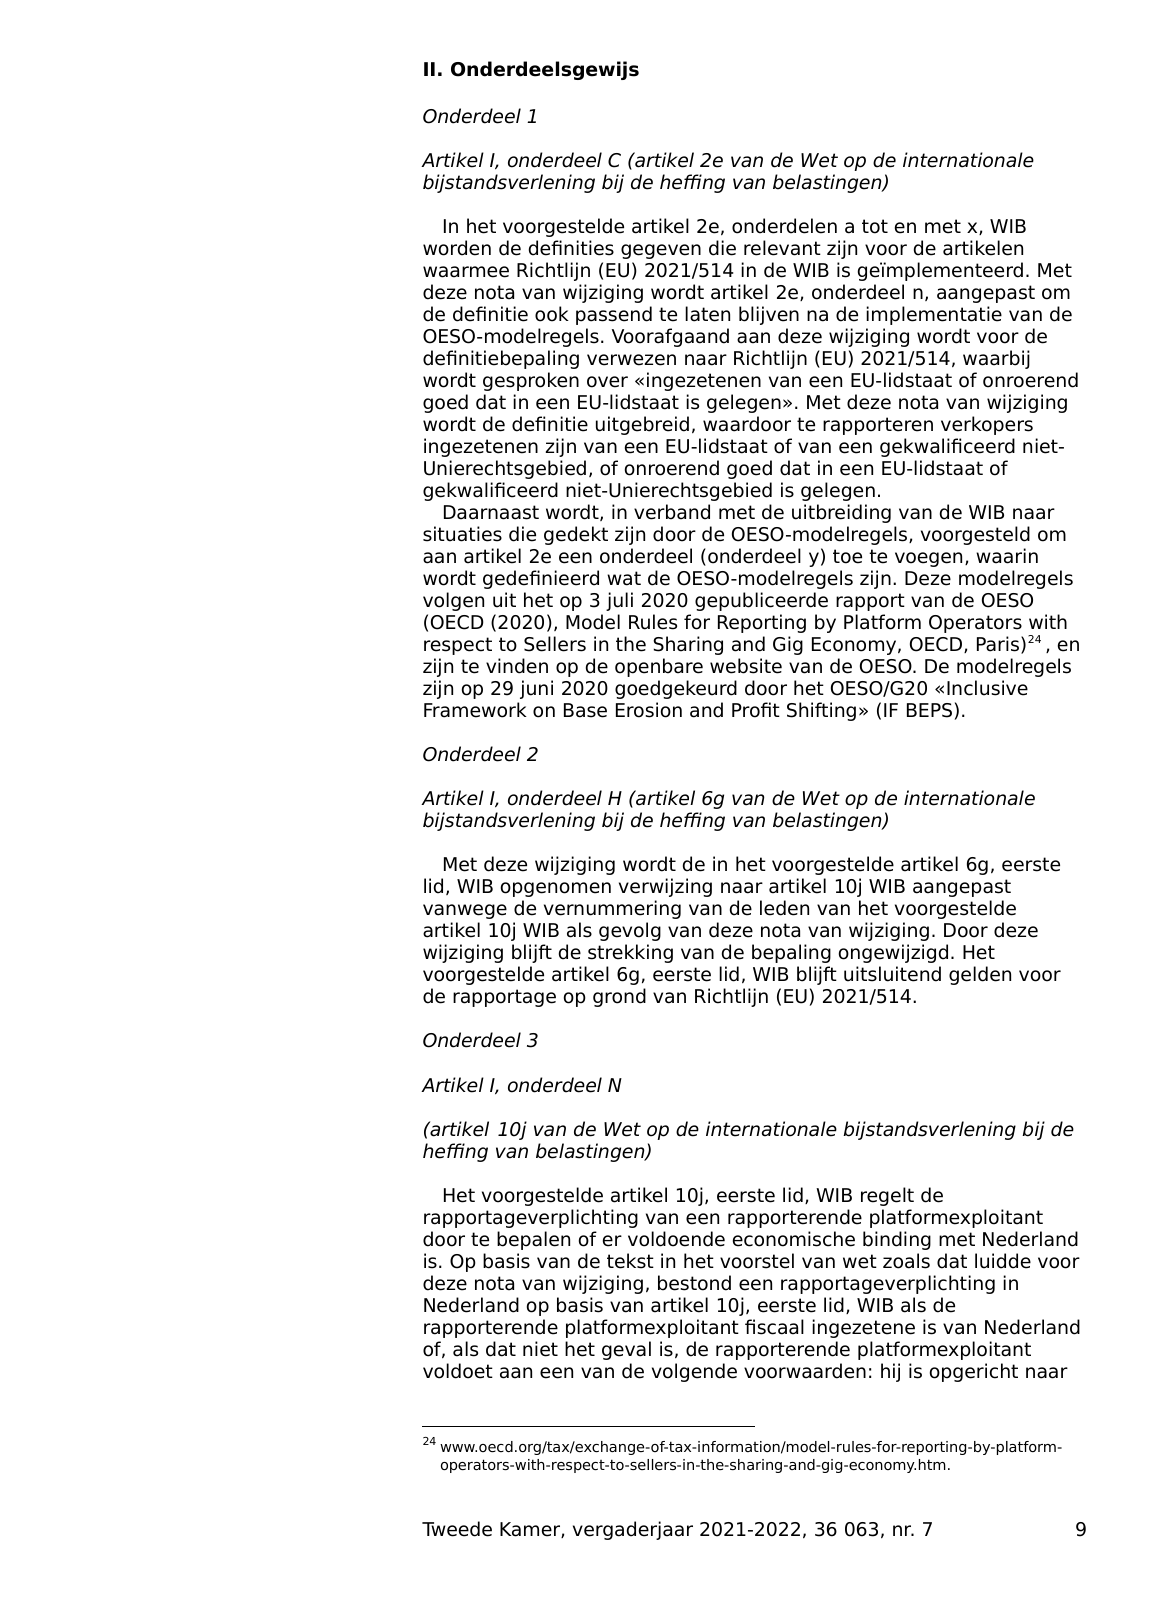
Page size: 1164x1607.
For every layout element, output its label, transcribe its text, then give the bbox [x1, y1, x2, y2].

subtitle (artikel 10j van de Wet op de internationale bijstandsverlening bij de heffing van belastingen) [422, 1119, 1087, 1163]
text Met deze wijziging wordt de in het voorgestelde artikel 6g, eerste lid, WIB opgenomen verwijzing naar artikel 10j WIB aangepast vanwege de vernummering van de leden van het voorgestelde artikel 10j WIB als gevolg van deze nota van wijziging. Door deze wijziging blijft de strekking van de bepaling ongewijzigd. Het voorgestelde artikel 6g, eerste lid, WIB blijft uitsluitend gelden voor de rapportage op grond van Richtlijn (EU) 2021/514. [422, 854, 1087, 1008]
text Daarnaast wordt, in verband met de uitbreiding van de WIB naar situaties die gedekt zijn door de OESO-modelregels, voorgesteld om aan artikel 2e een onderdeel (onderdeel y) toe te voegen, waarin wordt gedefinieerd wat de OESO-modelregels zijn. Deze modelregels volgen uit het op 3 juli 2020 gepubliceerde rapport van de OESO (OECD (2020), Model Rules for Reporting by Platform Operators with respect to Sellers in the Sharing and Gig Economy, OECD, Paris), en zijn te vinden op de openbare website van de OESO. De modelregels zijn op 29 juni 2020 goedgekeurd door het OESO/G20 «Inclusive Framework on Base Erosion and Profit Shifting» (IF BEPS). [422, 502, 1087, 722]
subtitle Artikel I, onderdeel N [422, 1074, 1087, 1097]
subtitle II. Onderdeelsgewijs [422, 59, 1087, 81]
text Het voorgestelde artikel 10j, eerste lid, WIB regelt de rapportageverplichting van een rapporterende platformexploitant door te bepalen of er voldoende economische binding met Nederland is. Op basis van de tekst in het voorstel van wet zoals dat luidde voor deze nota van wijziging, bestond een rapportageverplichting in Nederland op basis van artikel 10j, eerste lid, WIB als de rapporterende platformexploitant fiscaal ingezetene is van Nederland of, als dat niet het geval is, de rapporterende platformexploitant voldoet aan een van de volgende voorwaarden: hij is opgericht naar [422, 1185, 1087, 1383]
subtitle Artikel I, onderdeel C (artikel 2e van de Wet op de internationale bijstandsverlening bij de heffing van belastingen) [422, 150, 1087, 194]
subtitle Artikel I, onderdeel H (artikel 6g van de Wet op de internationale bijstandsverlening bij de heffing van belastingen) [422, 788, 1087, 832]
subtitle Onderdeel 2 [422, 744, 1087, 766]
text www.oecd.org/tax/exchange-of-tax-information/model-rules-for-reporting-by-platform-operators-with-respect-to-sellers-in-the-sharing-and-gig-economy.htm. [422, 1435, 1087, 1474]
subtitle Onderdeel 3 [422, 1030, 1087, 1052]
text In het voorgestelde artikel 2e, onderdelen a tot en met x, WIB worden de definities gegeven die relevant zijn voor de artikelen waarmee Richtlijn (EU) 2021/514 in de WIB is geïmplementeerd. Met deze nota van wijziging wordt artikel 2e, onderdeel n, aangepast om de definitie ook passend te laten blijven na de implementatie van de OESO-modelregels. Voorafgaand aan deze wijziging wordt voor de definitiebepaling verwezen naar Richtlijn (EU) 2021/514, waarbij wordt gesproken over «ingezetenen van een EU-lidstaat of onroerend goed dat in een EU-lidstaat is gelegen». Met deze nota van wijziging wordt de definitie uitgebreid, waardoor te rapporteren verkopers ingezetenen zijn van een EU-lidstaat of van een gekwalificeerd niet-Unierechtsgebied, of onroerend goed dat in een EU-lidstaat of gekwalificeerd niet-Unierechtsgebied is gelegen. [422, 216, 1087, 502]
subtitle Onderdeel 1 [422, 106, 1087, 128]
